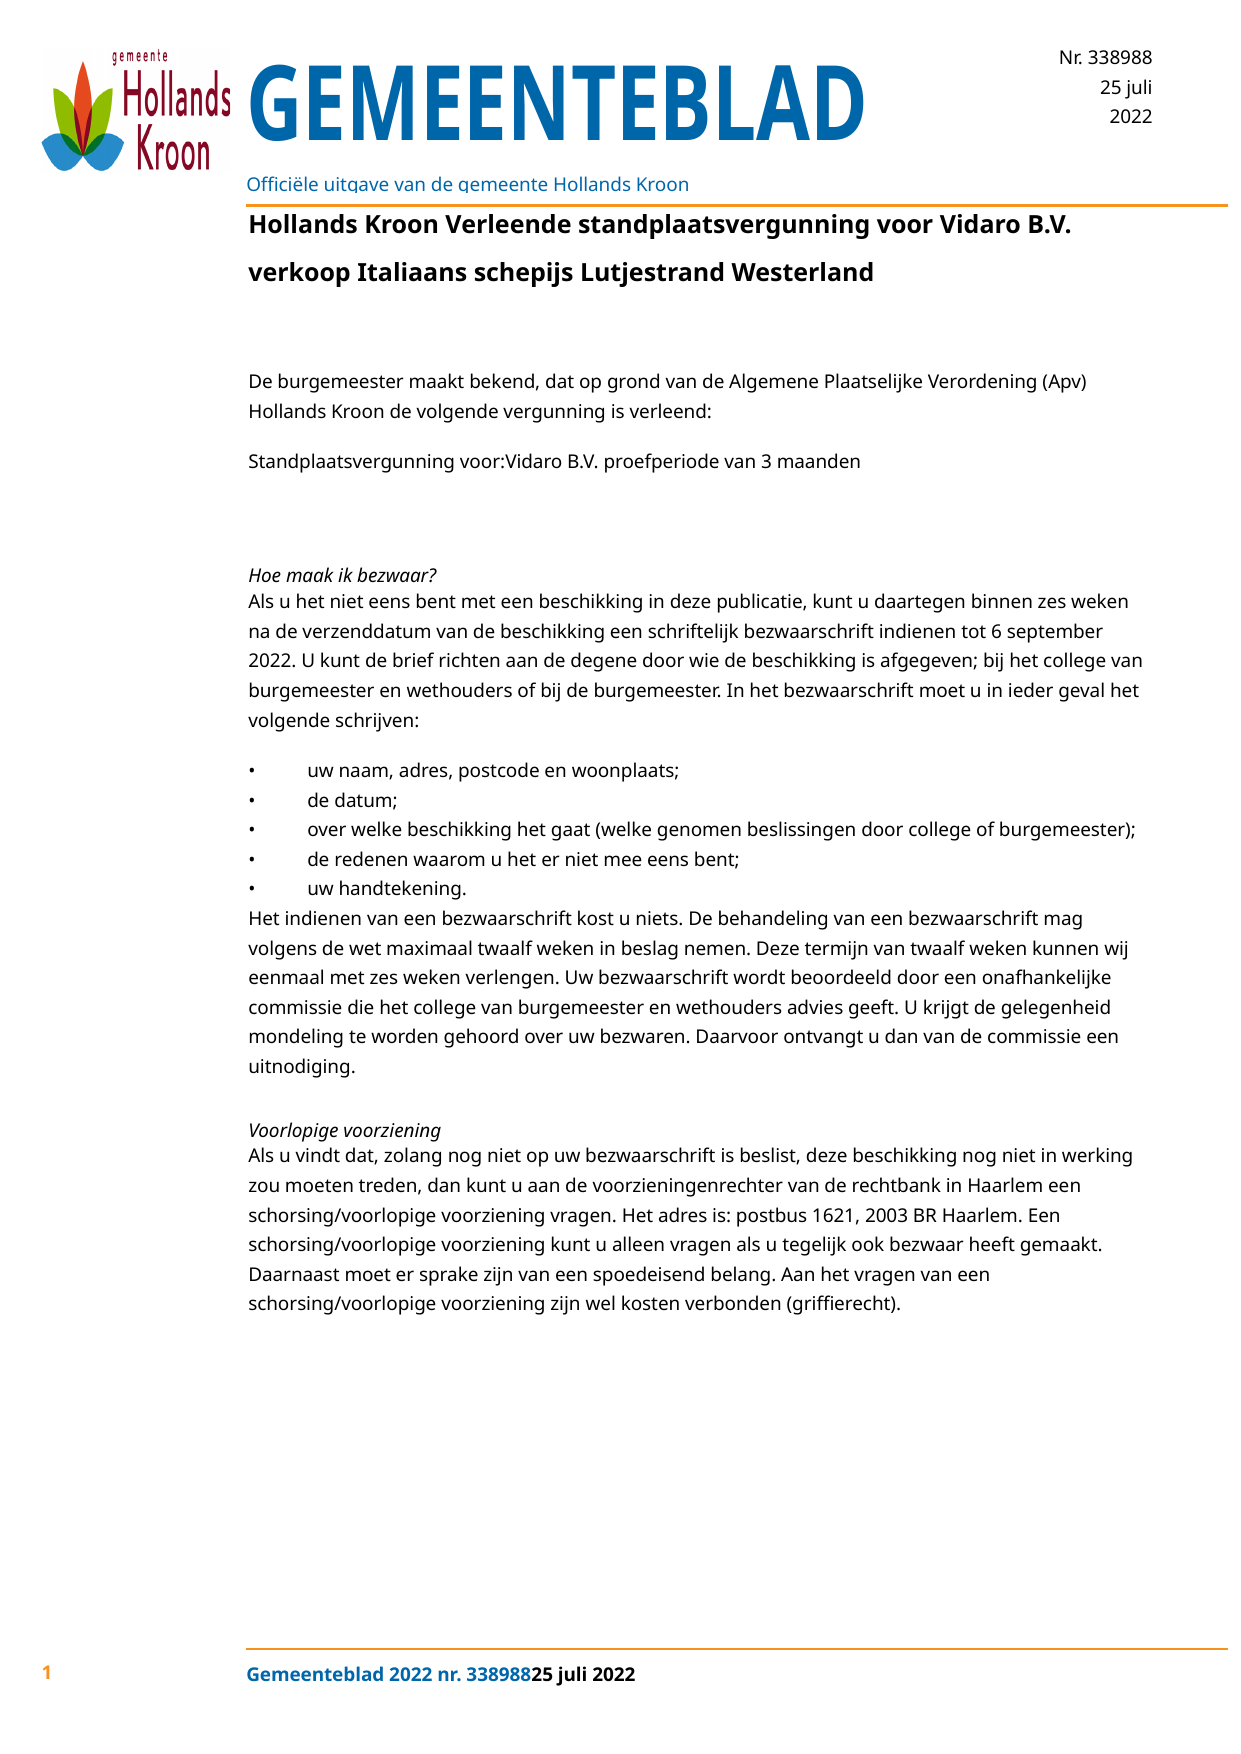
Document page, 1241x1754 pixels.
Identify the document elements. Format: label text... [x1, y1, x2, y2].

list de datum; [248, 787, 1152, 812]
text Als u vindt dat, zolang nog niet op uw bezwaarschrift is beslist, deze beschikking nog niet in werking zou moeten treden, dan kunt u aan de voorzieningenrechter van de rechtbank in Haarlem een schorsing/voorlopige voorziening vragen. Het adres is: postbus 1621, 2003 BR Haarlem. Een schorsing/voorlopige voorziening kunt u alleen vragen als u tegelijk ook bezwaar heeft gemaakt. Daarnaast moet er sprake zijn van een spoedeisend belang. Aan het vragen van een schorsing/voorlopige voorziening zijn wel kosten verbonden (griffierecht). [248, 1143, 1152, 1316]
text Hoe maak ik bezwaar? [248, 563, 1152, 588]
list uw naam, adres, postcode en woonplaats; [248, 757, 1152, 783]
list over welke beschikking het gaat (welke genomen beslissingen door college of burgemeester); [248, 816, 1152, 842]
text De burgemeester maakt bekend, dat op grond van de Algemene Plaatselijke Verordening (Apv) Hollands Kroon de volgende vergunning is verleend: [248, 368, 1152, 424]
text Als u het niet eens bent met een beschikking in deze publicatie, kunt u daartegen binnen zes weken na de verzenddatum van de beschikking een schriftelijk bezwaarschrift indienen tot 6 september 2022. U kunt de brief richten aan de degene door wie de beschikking is afgegeven; bij het college van burgemeester en wethouders of bij de burgemeester. In het bezwaarschrift moet u in ieder geval het volgende schrijven: [248, 588, 1152, 732]
picture [41, 47, 231, 172]
text Hollands Kroon Verleende standplaatsvergunning voor Vidaro B.V. verkoop Italiaans schepijs Lutjestrand Westerland [248, 207, 1152, 288]
list de redenen waarom u het er niet mee eens bent; [248, 846, 1152, 872]
text Standplaatsvergunning voor:Vidaro B.V. proefperiode van 3 maanden [248, 448, 1152, 474]
text Het indienen van een bezwaarschrift kost u niets. De behandeling van een bezwaarschrift mag volgens de wet maximaal twaalf weken in beslag nemen. Deze termijn van twaalf weken kunnen wij eenmaal met zes weken verlengen. Uw bezwaarschrift wordt beoordeeld door een onafhankelijke commissie die het college van burgemeester en wethouders advies geeft. U krijgt de gelegenheid mondeling te worden gehoord over uw bezwaren. Daarvoor ontvangt u dan van de commissie een uitnodiging. [248, 905, 1152, 1079]
text Voorlopige voorziening [248, 1117, 1152, 1143]
list uw handtekening. [248, 876, 1152, 901]
